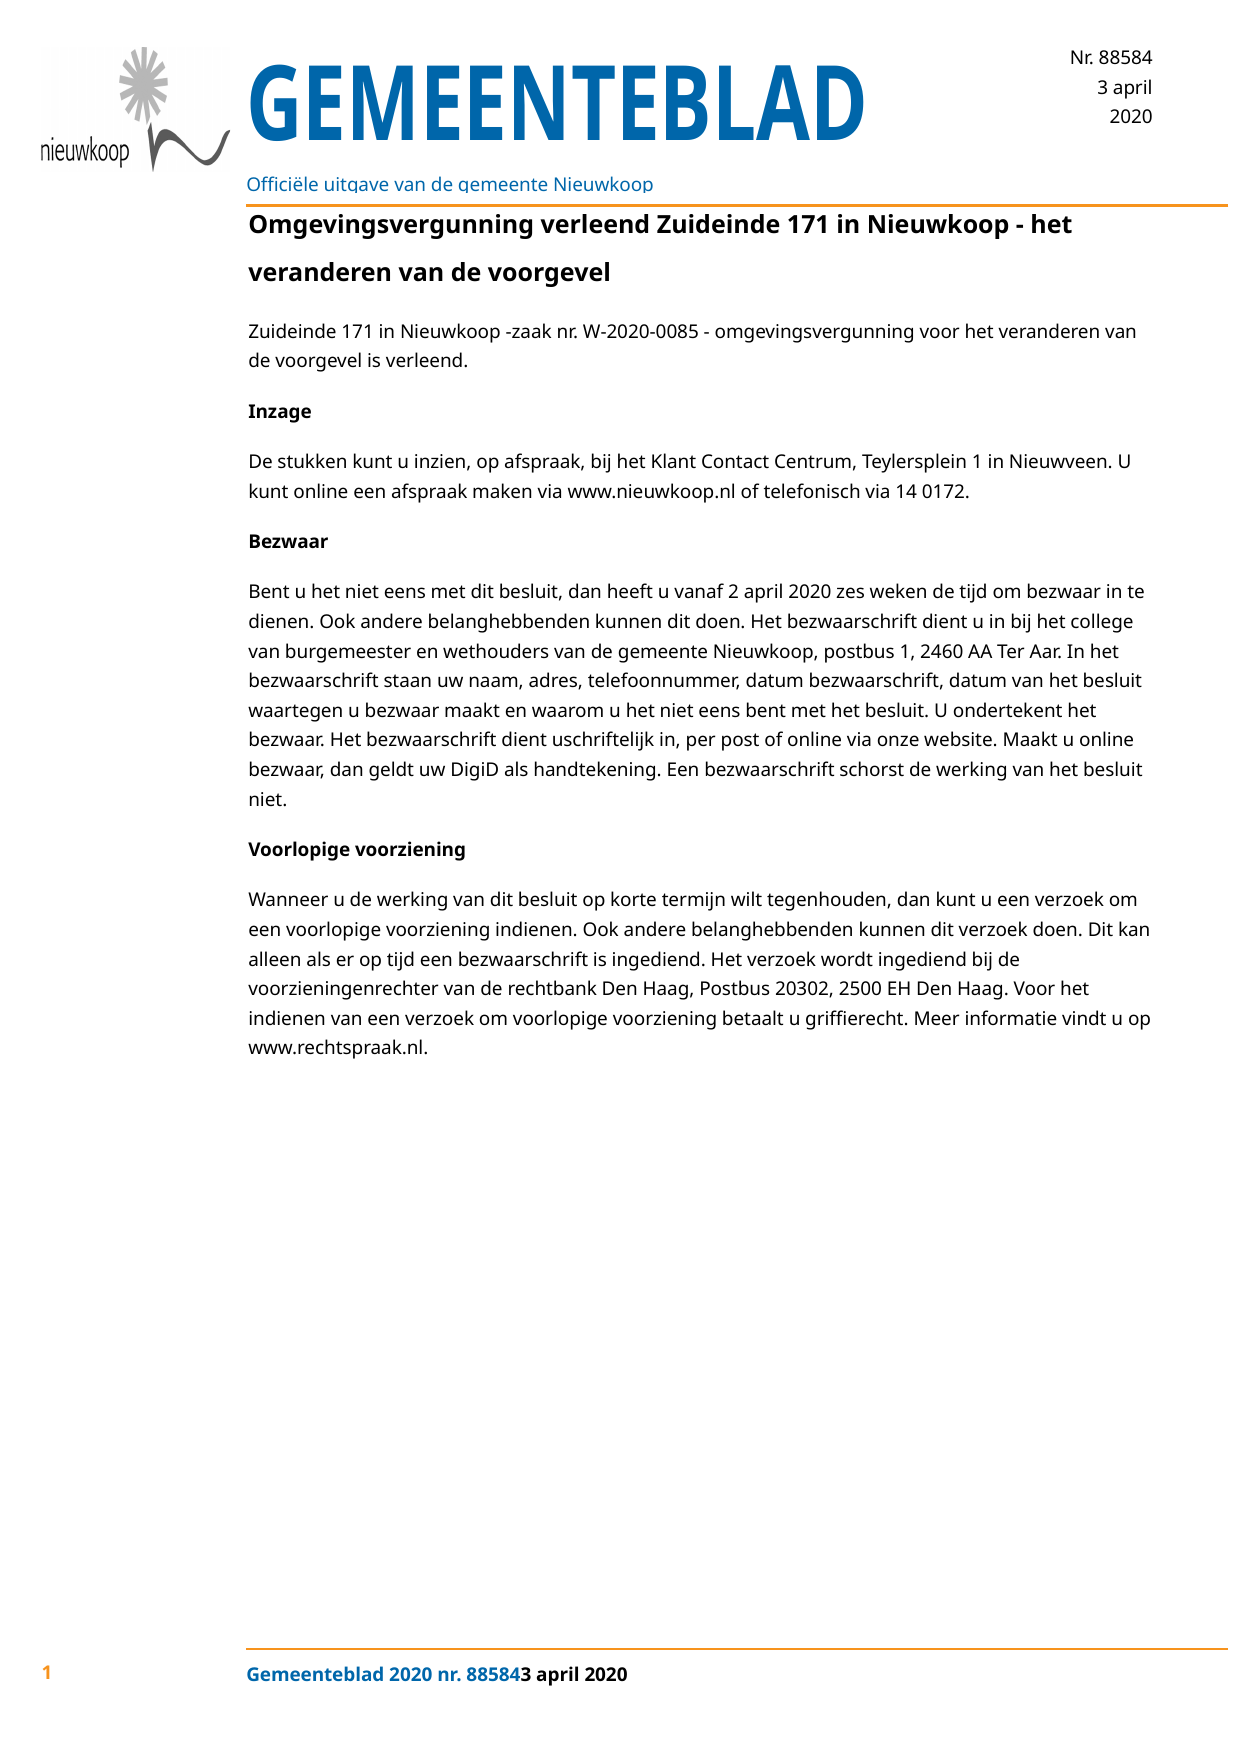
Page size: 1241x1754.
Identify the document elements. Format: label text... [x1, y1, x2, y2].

text Omgevingsvergunning verleend Zuideinde 171 in Nieuwkoop - het veranderen van de voorgevel [248, 207, 1152, 288]
text Bent u het niet eens met dit besluit, dan heeft u vanaf 2 april 2020 zes weken de tijd om bezwaar in te dienen. Ook andere belanghebbenden kunnen dit doen. Het bezwaarschrift dient u in bij het college van burgemeester en wethouders van de gemeente Nieuwkoop, postbus 1, 2460 AA Ter Aar. In het bezwaarschrift staan uw naam, adres, telefoonnummer, datum bezwaarschrift, datum van het besluit waartegen u bezwaar maakt en waarom u het niet eens bent met het besluit. U ondertekent het bezwaar. Het bezwaarschrift dient uschriftelijk in, per post of online via onze website. Maakt u online bezwaar, dan geldt uw DigiD als handtekening. Een bezwaarschrift schorst de werking van het besluit niet. [248, 579, 1152, 812]
text Bezwaar [248, 528, 1152, 554]
text De stukken kunt u inzien, op afspraak, bij het Klant Contact Centrum, Teylersplein 1 in Nieuwveen. U kunt online een afspraak maken via www.nieuwkoop.nl of telefonisch via 14 0172. [248, 448, 1152, 504]
picture [41, 47, 231, 172]
text Wanneer u de werking van dit besluit op korte termijn wilt tegenhouden, dan kunt u een verzoek om een voorlopige voorziening indienen. Ook andere belanghebbenden kunnen dit verzoek doen. Dit kan alleen als er op tijd een bezwaarschrift is ingediend. Het verzoek wordt ingediend bij de voorzieningenrechter van de rechtbank Den Haag, Postbus 20302, 2500 EH Den Haag. Voor het indienen van een verzoek om voorlopige voorziening betaalt u griffierecht. Meer informatie vindt u op www.rechtspraak.nl. [248, 887, 1152, 1060]
text Voorlopige voorziening [248, 836, 1152, 862]
text Zuideinde 171 in Nieuwkoop -zaak nr. W-2020-0085 - omgevingsvergunning voor het veranderen van de voorgevel is verleend. [248, 318, 1152, 373]
text Inzage [248, 398, 1152, 424]
